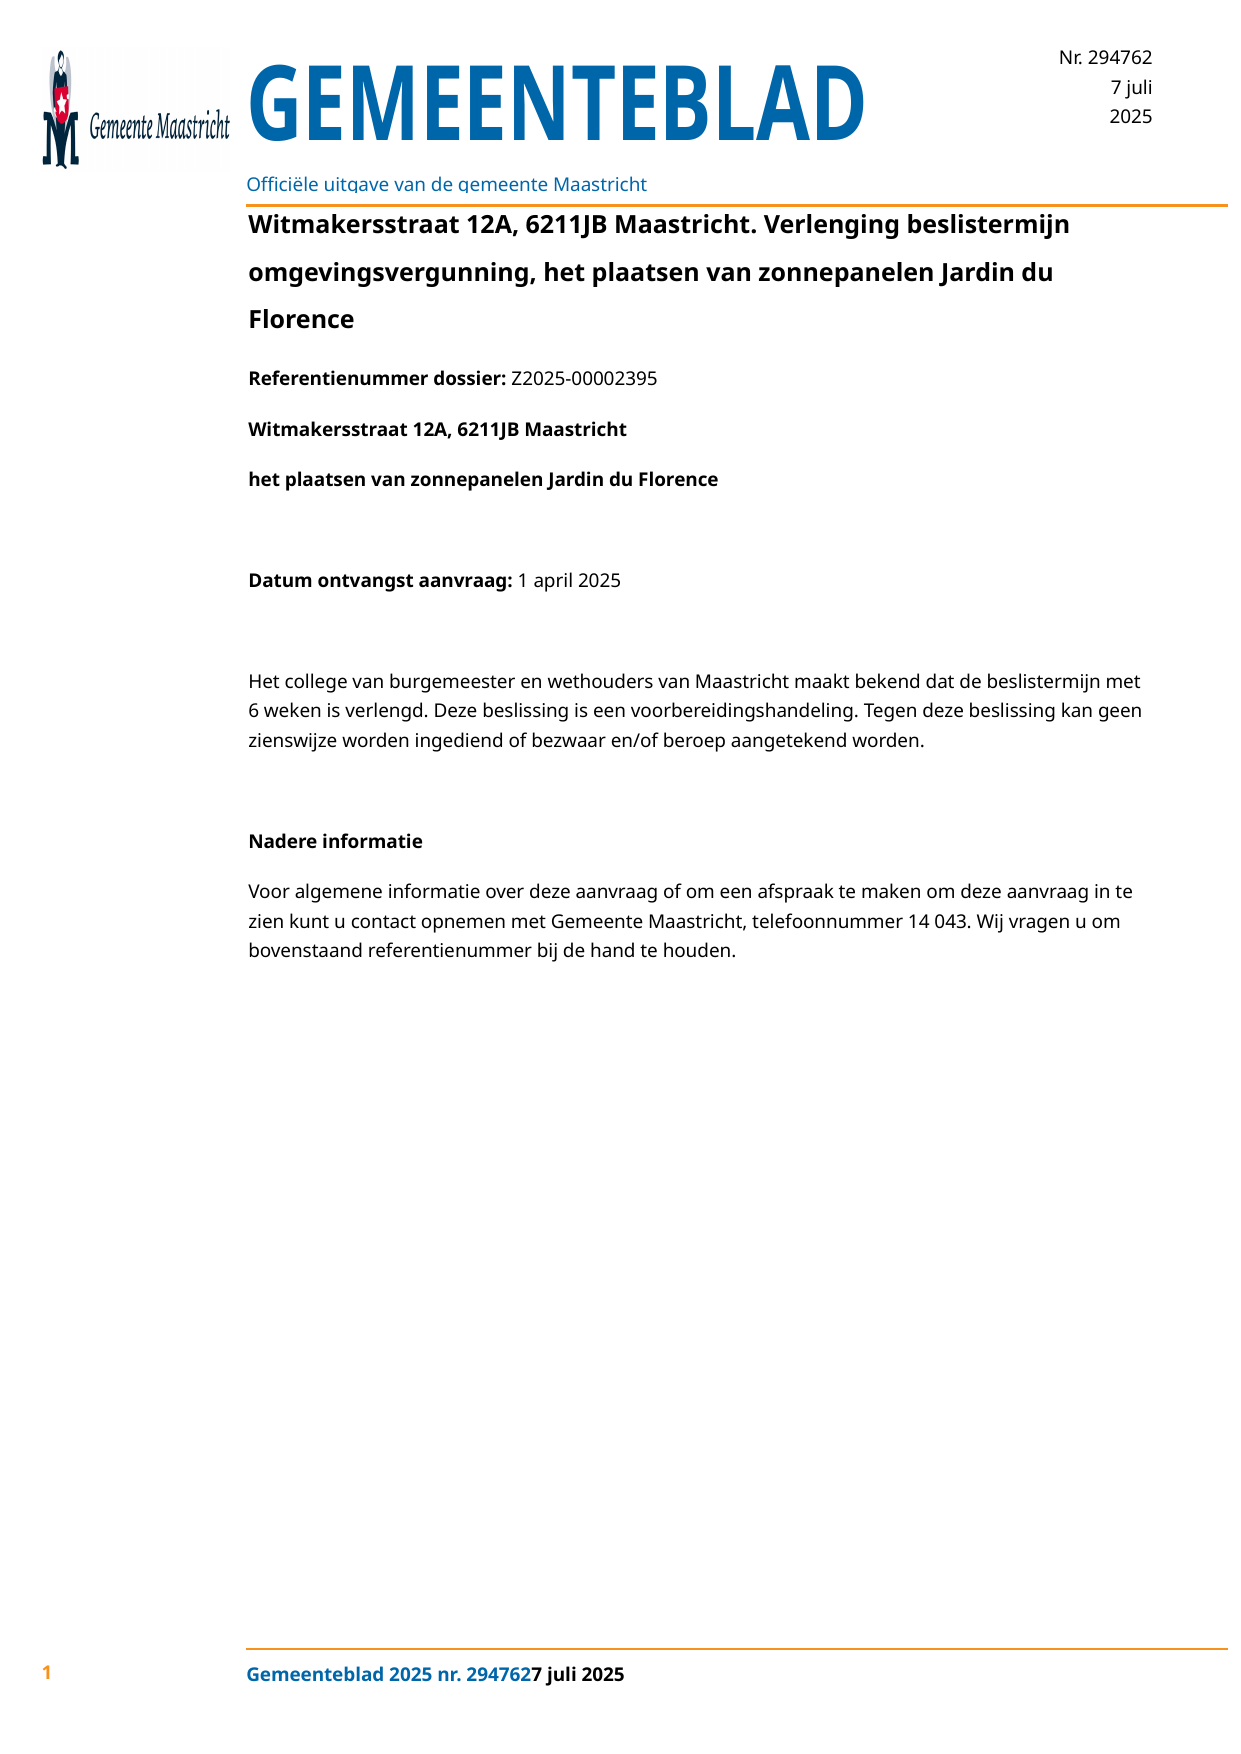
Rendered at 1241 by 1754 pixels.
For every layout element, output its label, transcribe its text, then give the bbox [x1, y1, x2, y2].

text Referentienummer dossier: Z2025-00002395 [248, 366, 1152, 391]
text Witmakersstraat 12A, 6211JB Maastricht [248, 416, 1152, 442]
text Witmakersstraat 12A, 6211JB Maastricht. Verlenging beslistermijn omgevingsvergunning, het plaatsen van zonnepanelen Jardin du Florence [248, 207, 1152, 336]
text het plaatsen van zonnepanelen Jardin du Florence [248, 466, 1152, 492]
text Nadere informatie [248, 828, 1152, 854]
picture [41, 47, 231, 172]
text Datum ontvangst aanvraag: 1 april 2025 [248, 567, 1152, 593]
text Voor algemene informatie over deze aanvraag of om een afspraak te maken om deze aanvraag in te zien kunt u contact opnemen met Gemeente Maastricht, telefoonnummer 14 043. Wij vragen u om bovenstaand referentienummer bij de hand te houden. [248, 878, 1152, 963]
text Het college van burgemeester en wethouders van Maastricht maakt bekend dat de beslistermijn met 6 weken is verlengd. Deze beslissing is een voorbereidingshandeling. Tegen deze beslissing kan geen zienswijze worden ingediend of bezwaar en/of beroep aangetekend worden. [248, 668, 1152, 753]
